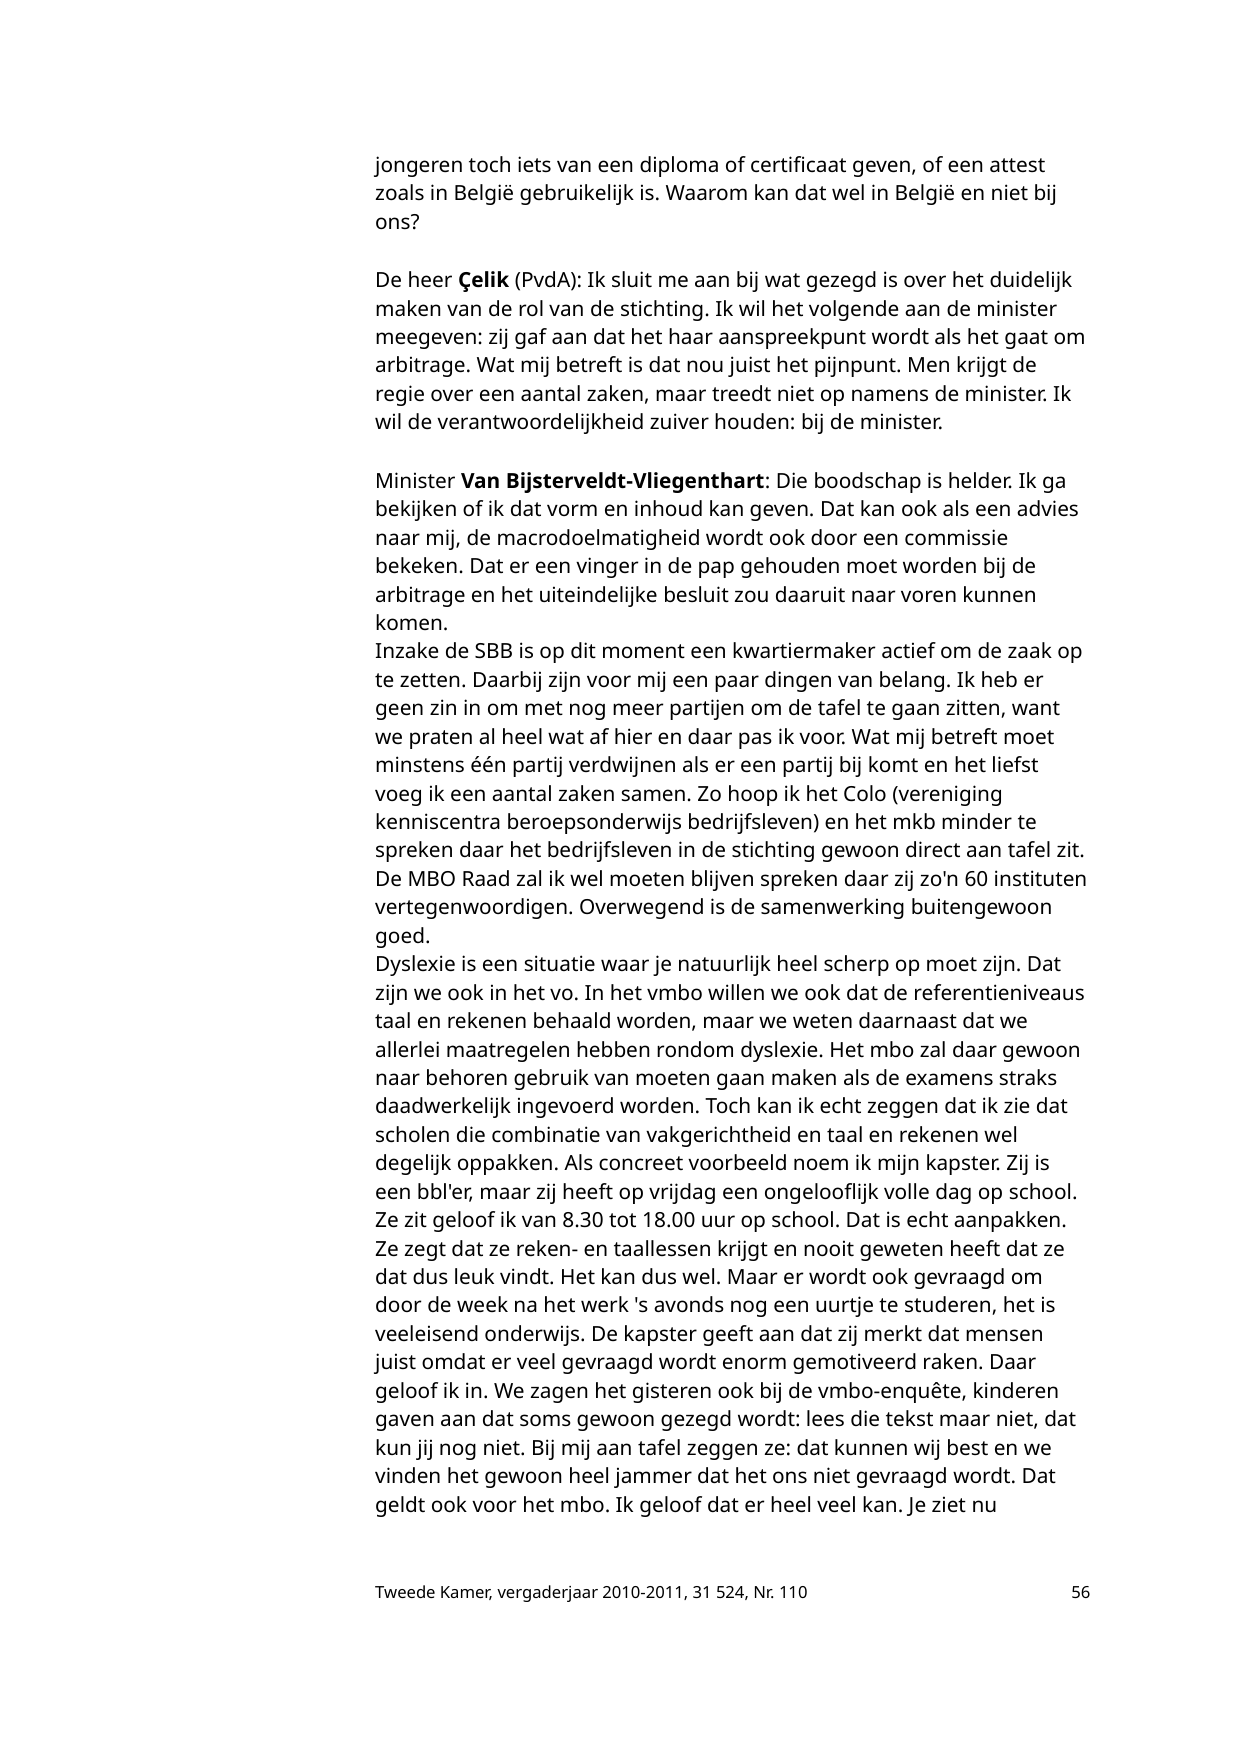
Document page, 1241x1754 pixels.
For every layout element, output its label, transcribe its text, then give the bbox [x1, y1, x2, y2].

text Minister Van Bijsterveldt-Vliegenthart: Die boodschap is helder. Ik ga bekijken of ik dat vorm en inhoud kan geven. Dat kan ook als een advies naar mij, de macrodoelmatigheid wordt ook door een commissie bekeken. Dat er een vinger in de pap gehouden moet worden bij de arbitrage en het uiteindelijke besluit zou daaruit naar voren kunnen komen. [375, 466, 1090, 637]
text De heer Çelik (PvdA): Ik sluit me aan bij wat gezegd is over het duidelijk maken van de rol van de stichting. Ik wil het volgende aan de minister meegeven: zij gaf aan dat het haar aanspreekpunt wordt als het gaat om arbitrage. Wat mij betreft is dat nou juist het pijnpunt. Men krijgt de regie over een aantal zaken, maar treedt niet op namens de minister. Ik wil de verantwoordelijkheid zuiver houden: bij de minister. [375, 265, 1090, 436]
text Dyslexie is een situatie waar je natuurlijk heel scherp op moet zijn. Dat zijn we ook in het vo. In het vmbo willen we ook dat de referentieniveaus taal en rekenen behaald worden, maar we weten daarnaast dat we allerlei maatregelen hebben rondom dyslexie. Het mbo zal daar gewoon naar behoren gebruik van moeten gaan maken als de examens straks daadwerkelijk ingevoerd worden. Toch kan ik echt zeggen dat ik zie dat scholen die combinatie van vakgerichtheid en taal en rekenen wel degelijk oppakken. Als concreet voorbeeld noem ik mijn kapster. Zij is een bbl'er, maar zij heeft op vrijdag een ongelooflijk volle dag op school. Ze zit geloof ik van 8.30 tot 18.00 uur op school. Dat is echt aanpakken. Ze zegt dat ze reken- en taallessen krijgt en nooit geweten heeft dat ze dat dus leuk vindt. Het kan dus wel. Maar er wordt ook gevraagd om door de week na het werk 's avonds nog een uurtje te studeren, het is veeleisend onderwijs. De kapster geeft aan dat zij merkt dat mensen juist omdat er veel gevraagd wordt enorm gemotiveerd raken. Daar geloof ik in. We zagen het gisteren ook bij de vmbo-enquête, kinderen gaven aan dat soms gewoon gezegd wordt: lees die tekst maar niet, dat kun jij nog niet. Bij mij aan tafel zeggen ze: dat kunnen wij best en we vinden het gewoon heel jammer dat het ons niet gevraagd wordt. Dat geldt ook voor het mbo. Ik geloof dat er heel veel kan. Je ziet nu [375, 949, 1090, 1518]
text jongeren toch iets van een diploma of certificaat geven, of een attest zoals in België gebruikelijk is. Waarom kan dat wel in België en niet bij ons? [375, 150, 1090, 235]
text Inzake de SBB is op dit moment een kwartiermaker actief om de zaak op te zetten. Daarbij zijn voor mij een paar dingen van belang. Ik heb er geen zin in om met nog meer partijen om de tafel te gaan zitten, want we praten al heel wat af hier en daar pas ik voor. Wat mij betreft moet minstens één partij verdwijnen als er een partij bij komt en het liefst voeg ik een aantal zaken samen. Zo hoop ik het Colo (vereniging kenniscentra beroepsonderwijs bedrijfsleven) en het mkb minder te spreken daar het bedrijfsleven in de stichting gewoon direct aan tafel zit. De MBO Raad zal ik wel moeten blijven spreken daar zij zo'n 60 instituten vertegenwoordigen. Overwegend is de samenwerking buitengewoon goed. [375, 637, 1090, 949]
